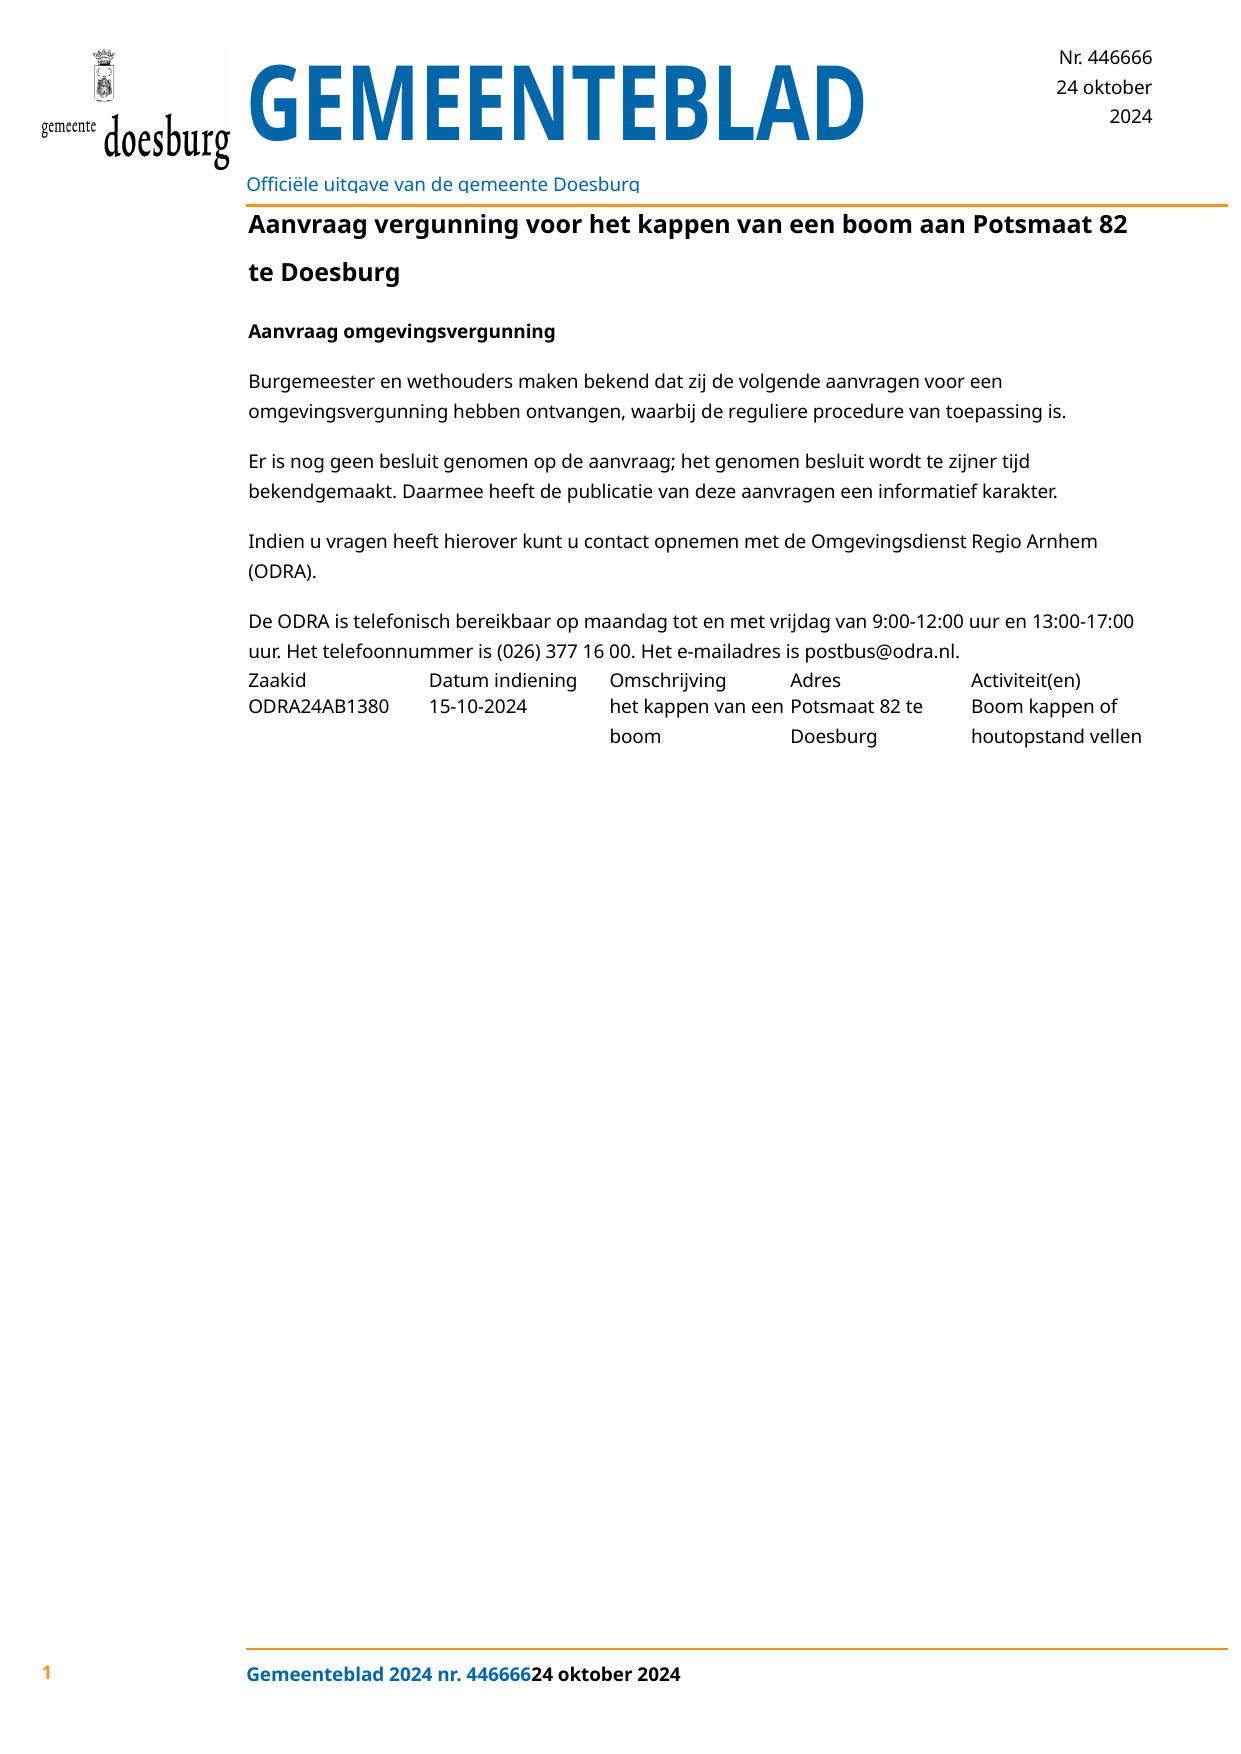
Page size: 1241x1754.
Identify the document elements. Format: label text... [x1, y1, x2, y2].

table_cell het kappen van een boom [609, 693, 790, 749]
table_header Omschrijving [609, 668, 790, 693]
text Burgemeester en wethouders maken bekend dat zij de volgende aanvragen voor een omgevingsvergunning hebben ontvangen, waarbij de reguliere procedure van toepassing is. [248, 368, 1152, 424]
text Aanvraag vergunning voor het kappen van een boom aan Potsmaat 82 te Doesburg [248, 207, 1152, 288]
text Er is nog geen besluit genomen op de aanvraag; het genomen besluit wordt te zijner tijd bekendgemaakt. Daarmee heeft de publicatie van deze aanvragen een informatief karakter. [248, 448, 1152, 504]
table_cell Boom kappen of houtopstand vellen [971, 693, 1152, 749]
text Aanvraag omgevingsvergunning [248, 318, 1152, 344]
text Indien u vragen heeft hierover kunt u contact opnemen met de Omgevingsdienst Regio Arnhem (ODRA). [248, 528, 1152, 584]
table_header Zaakid [248, 668, 429, 693]
table_cell Potsmaat 82 te Doesburg [790, 693, 971, 749]
table_cell ODRA24AB1380 [248, 693, 429, 749]
table_cell 15-10-2024 [429, 693, 609, 749]
table_header Adres [790, 668, 971, 693]
text De ODRA is telefonisch bereikbaar op maandag tot en met vrijdag van 9:00-12:00 uur en 13:00-17:00 uur. Het telefoonnummer is (026) 377 16 00. Het e-mailadres is postbus@odra.nl. [248, 608, 1152, 664]
table_header Activiteit(en) [971, 668, 1152, 693]
table_header Datum indiening [429, 668, 609, 693]
picture [41, 47, 231, 172]
